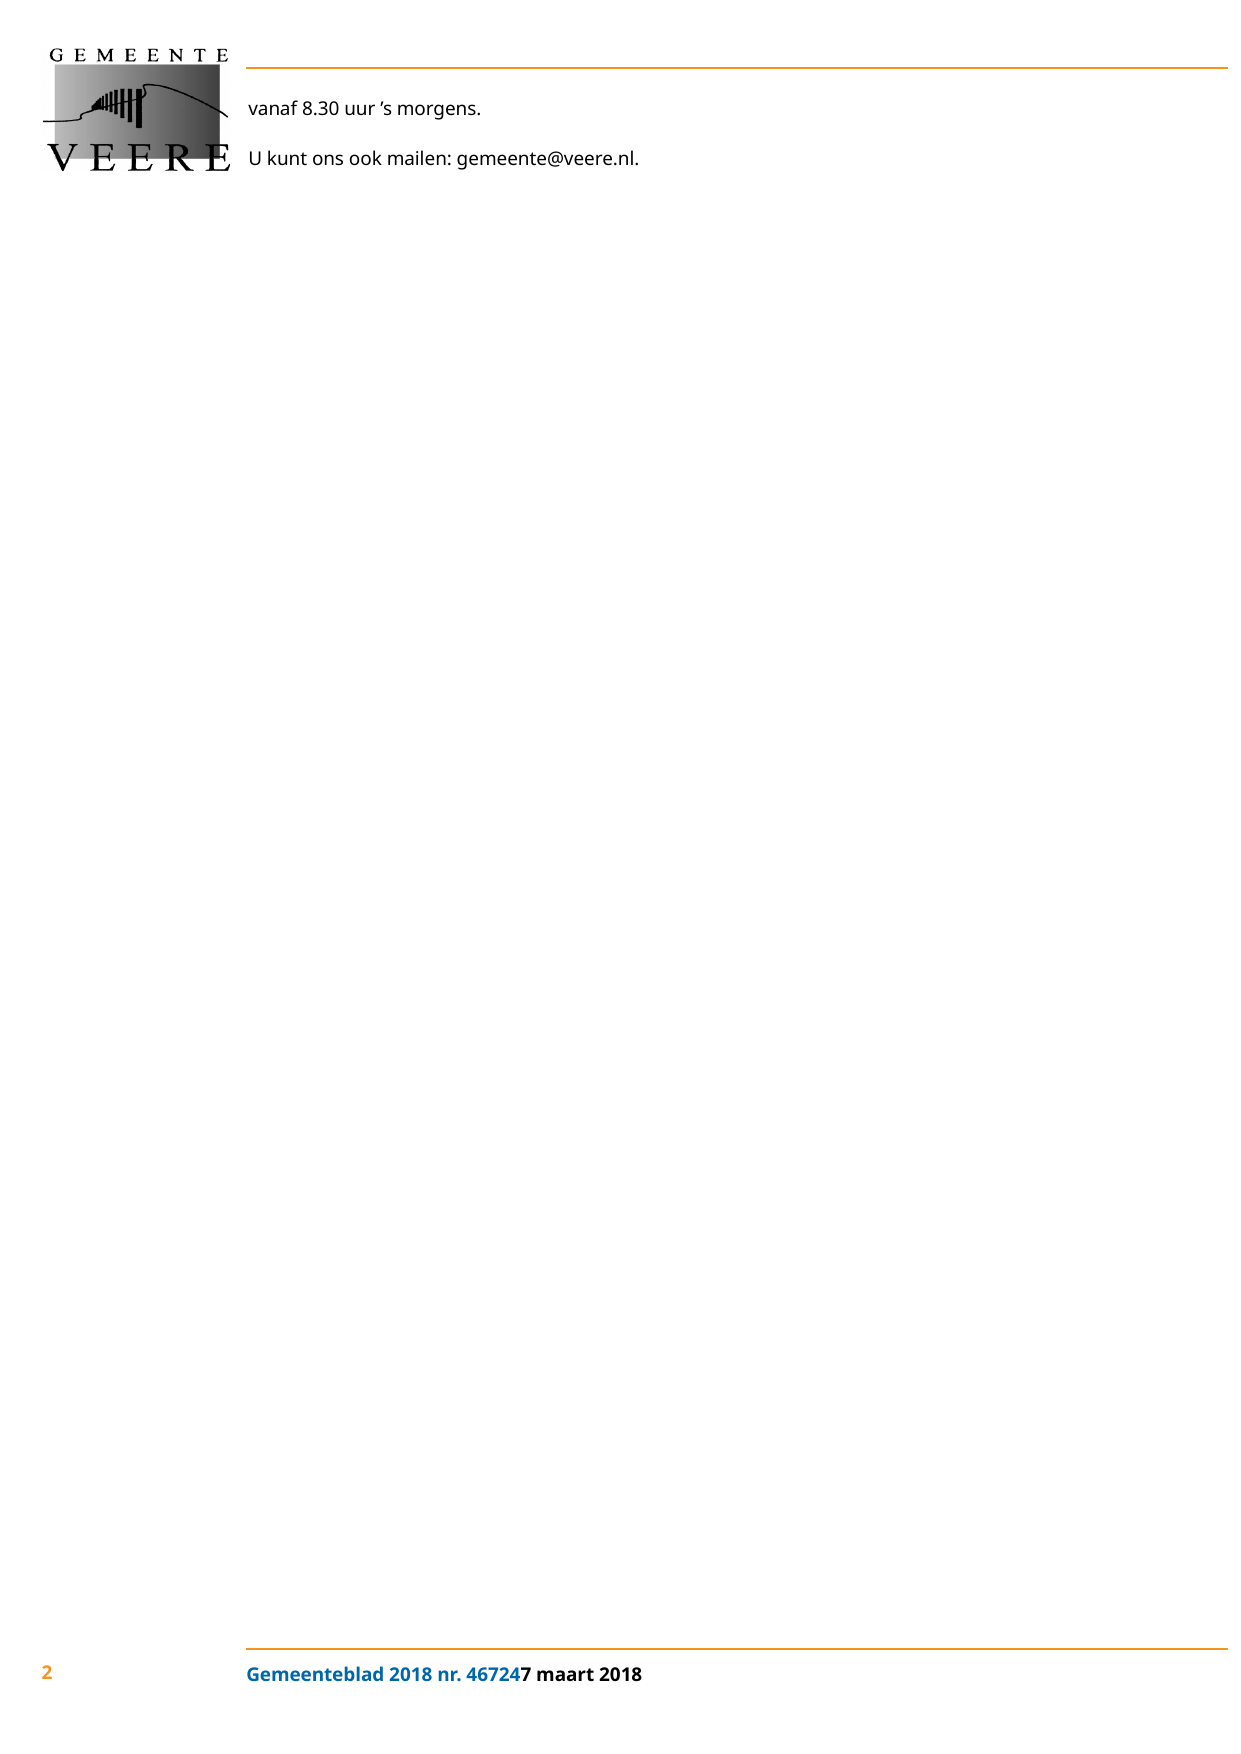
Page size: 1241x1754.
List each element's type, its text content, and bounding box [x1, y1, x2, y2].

picture [41, 47, 231, 172]
text vanaf 8.30 uur ’s morgens. [248, 95, 1152, 121]
text U kunt ons ook mailen: gemeente@veere.nl. [248, 145, 1152, 171]
